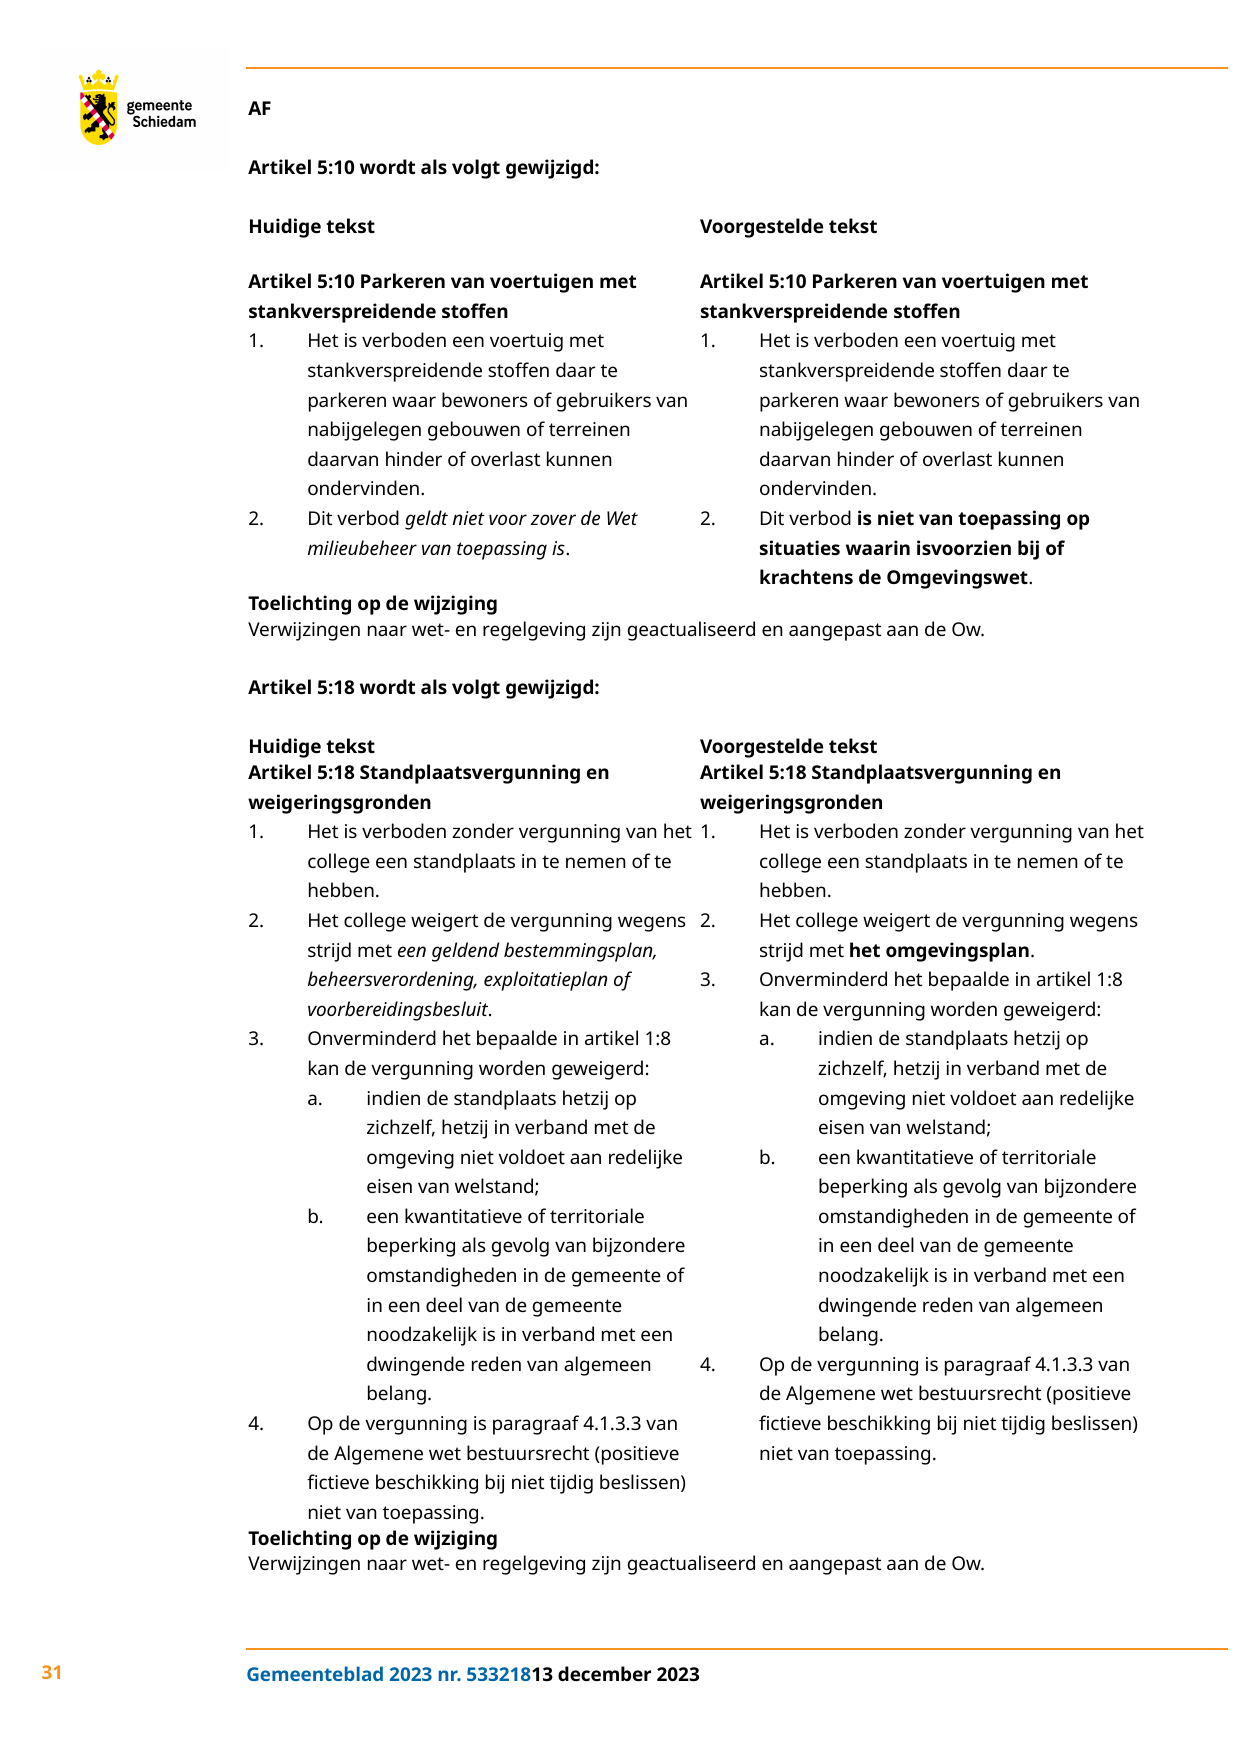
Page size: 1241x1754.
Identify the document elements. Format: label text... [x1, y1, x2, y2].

table_header Voorgestelde tekst [700, 213, 1152, 239]
table_cell Verwijzingen naar wet- en regelgeving zijn geactualiseerd en aangepast aan de Ow. [248, 1550, 1152, 1576]
table_cell Toelichting op de wijziging [248, 1525, 1152, 1550]
text Artikel 5:18 wordt als volgt gewijzigd: [248, 674, 1152, 700]
picture [41, 47, 231, 172]
table_header Huidige tekst [248, 734, 700, 759]
table_header Huidige tekst [248, 213, 700, 239]
table_cell Artikel 5:18 Standplaatsvergunning en weigeringsgronden Het is verboden zonder vergunning van het college een standplaats in te nemen of te hebben. Het college weigert de vergunning wegens strijd met een geldend bestemmingsplan, beheersverordening, exploitatieplan of voorbereidingsbesluit. Onverminderd het bepaalde in artikel 1:8 kan de vergunning worden geweigerd: indien de standplaats hetzij op zichzelf, hetzij in verband met de omgeving niet voldoet aan redelijke eisen van welstand; een kwantitatieve of territoriale beperking als gevolg van bijzondere omstandigheden in de gemeente of in een deel van de gemeente noodzakelijk is in verband met een dwingende reden van algemeen belang. Op de vergunning is paragraaf 4.1.3.3 van de Algemene wet bestuursrecht (positieve fictieve beschikking bij niet tijdig beslissen) niet van toepassing. [248, 759, 700, 1525]
table_cell Artikel 5:18 Standplaatsvergunning en weigeringsgronden Het is verboden zonder vergunning van het college een standplaats in te nemen of te hebben. Het college weigert de vergunning wegens strijd met het omgevingsplan. Onverminderd het bepaalde in artikel 1:8 kan de vergunning worden geweigerd: indien de standplaats hetzij op zichzelf, hetzij in verband met de omgeving niet voldoet aan redelijke eisen van welstand; een kwantitatieve of territoriale beperking als gevolg van bijzondere omstandigheden in de gemeente of in een deel van de gemeente noodzakelijk is in verband met een dwingende reden van algemeen belang. Op de vergunning is paragraaf 4.1.3.3 van de Algemene wet bestuursrecht (positieve fictieve beschikking bij niet tijdig beslissen) niet van toepassing. [700, 759, 1152, 1525]
text Artikel 5:10 wordt als volgt gewijzigd: [248, 154, 1152, 180]
table_header Voorgestelde tekst [700, 734, 1152, 759]
table_cell Toelichting op de wijziging [248, 590, 1152, 616]
table_cell Artikel 5:10 Parkeren van voertuigen met stankverspreidende stoffen Het is verboden een voertuig met stankverspreidende stoffen daar te parkeren waar bewoners of gebruikers van nabijgelegen gebouwen of terreinen daarvan hinder of overlast kunnen ondervinden. Dit verbod geldt niet voor zover de Wet milieubeheer van toepassing is. [248, 239, 700, 590]
table_cell Artikel 5:10 Parkeren van voertuigen met stankverspreidende stoffen Het is verboden een voertuig met stankverspreidende stoffen daar te parkeren waar bewoners of gebruikers van nabijgelegen gebouwen of terreinen daarvan hinder of overlast kunnen ondervinden. Dit verbod is niet van toepassing op situaties waarin isvoorzien bij of krachtens de Omgevingswet. [700, 239, 1152, 590]
table_cell Verwijzingen naar wet- en regelgeving zijn geactualiseerd en aangepast aan de Ow. [248, 616, 1152, 642]
text AF [248, 95, 1152, 121]
